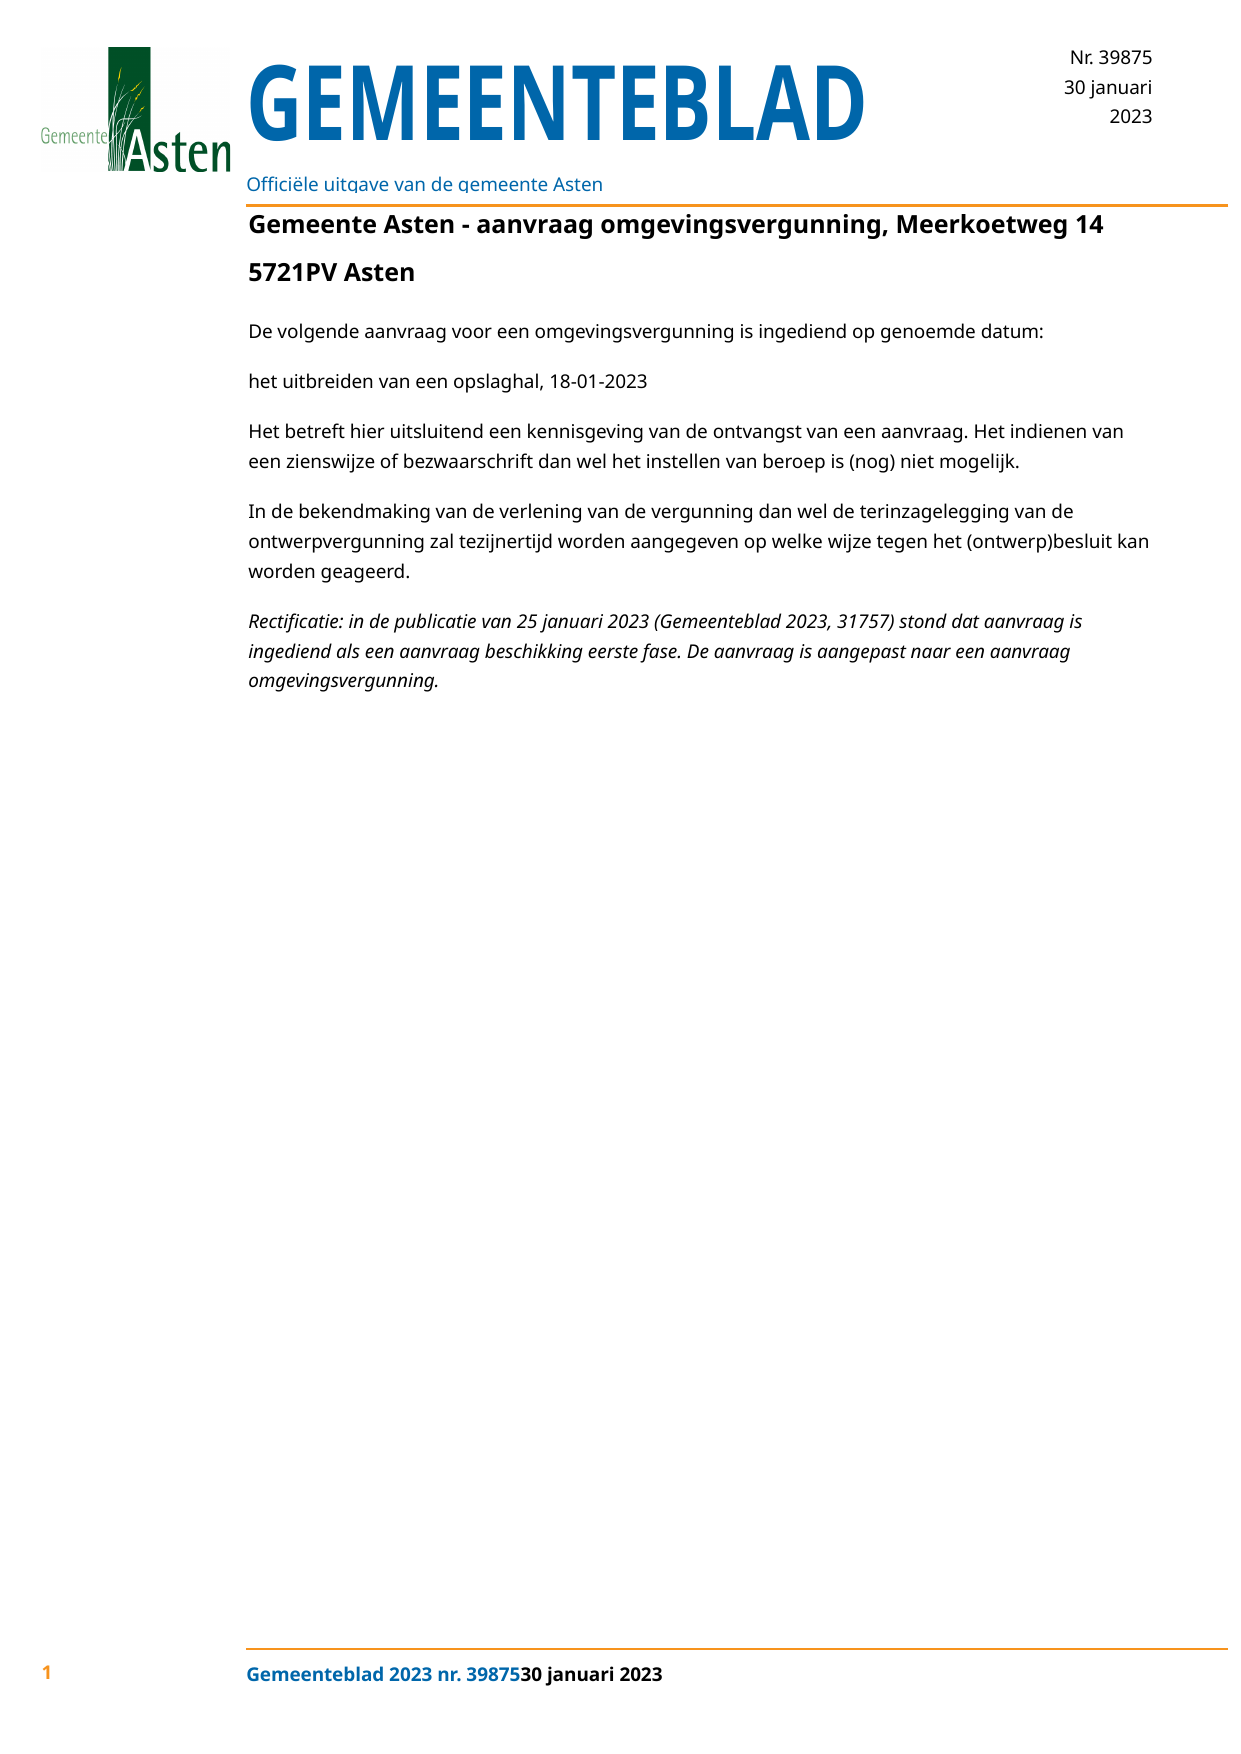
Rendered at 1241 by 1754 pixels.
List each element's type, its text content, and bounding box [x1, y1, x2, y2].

text Gemeente Asten - aanvraag omgevingsvergunning, Meerkoetweg 14 5721PV Asten [248, 207, 1152, 288]
text Rectificatie: in de publicatie van 25 januari 2023 (Gemeenteblad 2023, 31757) stond dat aanvraag is ingediend als een aanvraag beschikking eerste fase. De aanvraag is aangepast naar een aanvraag omgevingsvergunning. [248, 608, 1152, 693]
text het uitbreiden van een opslaghal, 18-01-2023 [248, 368, 1152, 394]
text In de bekendmaking van de verlening van de vergunning dan wel de terinzagelegging van de ontwerpvergunning zal tezijnertijd worden aangegeven op welke wijze tegen het (ontwerp)besluit kan worden geageerd. [248, 499, 1152, 584]
text De volgende aanvraag voor een omgevingsvergunning is ingediend op genoemde datum: [248, 318, 1152, 344]
text Het betreft hier uitsluitend een kennisgeving van de ontvangst van een aanvraag. Het indienen van een zienswijze of bezwaarschrift dan wel het instellen van beroep is (nog) niet mogelijk. [248, 419, 1152, 474]
picture [41, 47, 231, 172]
